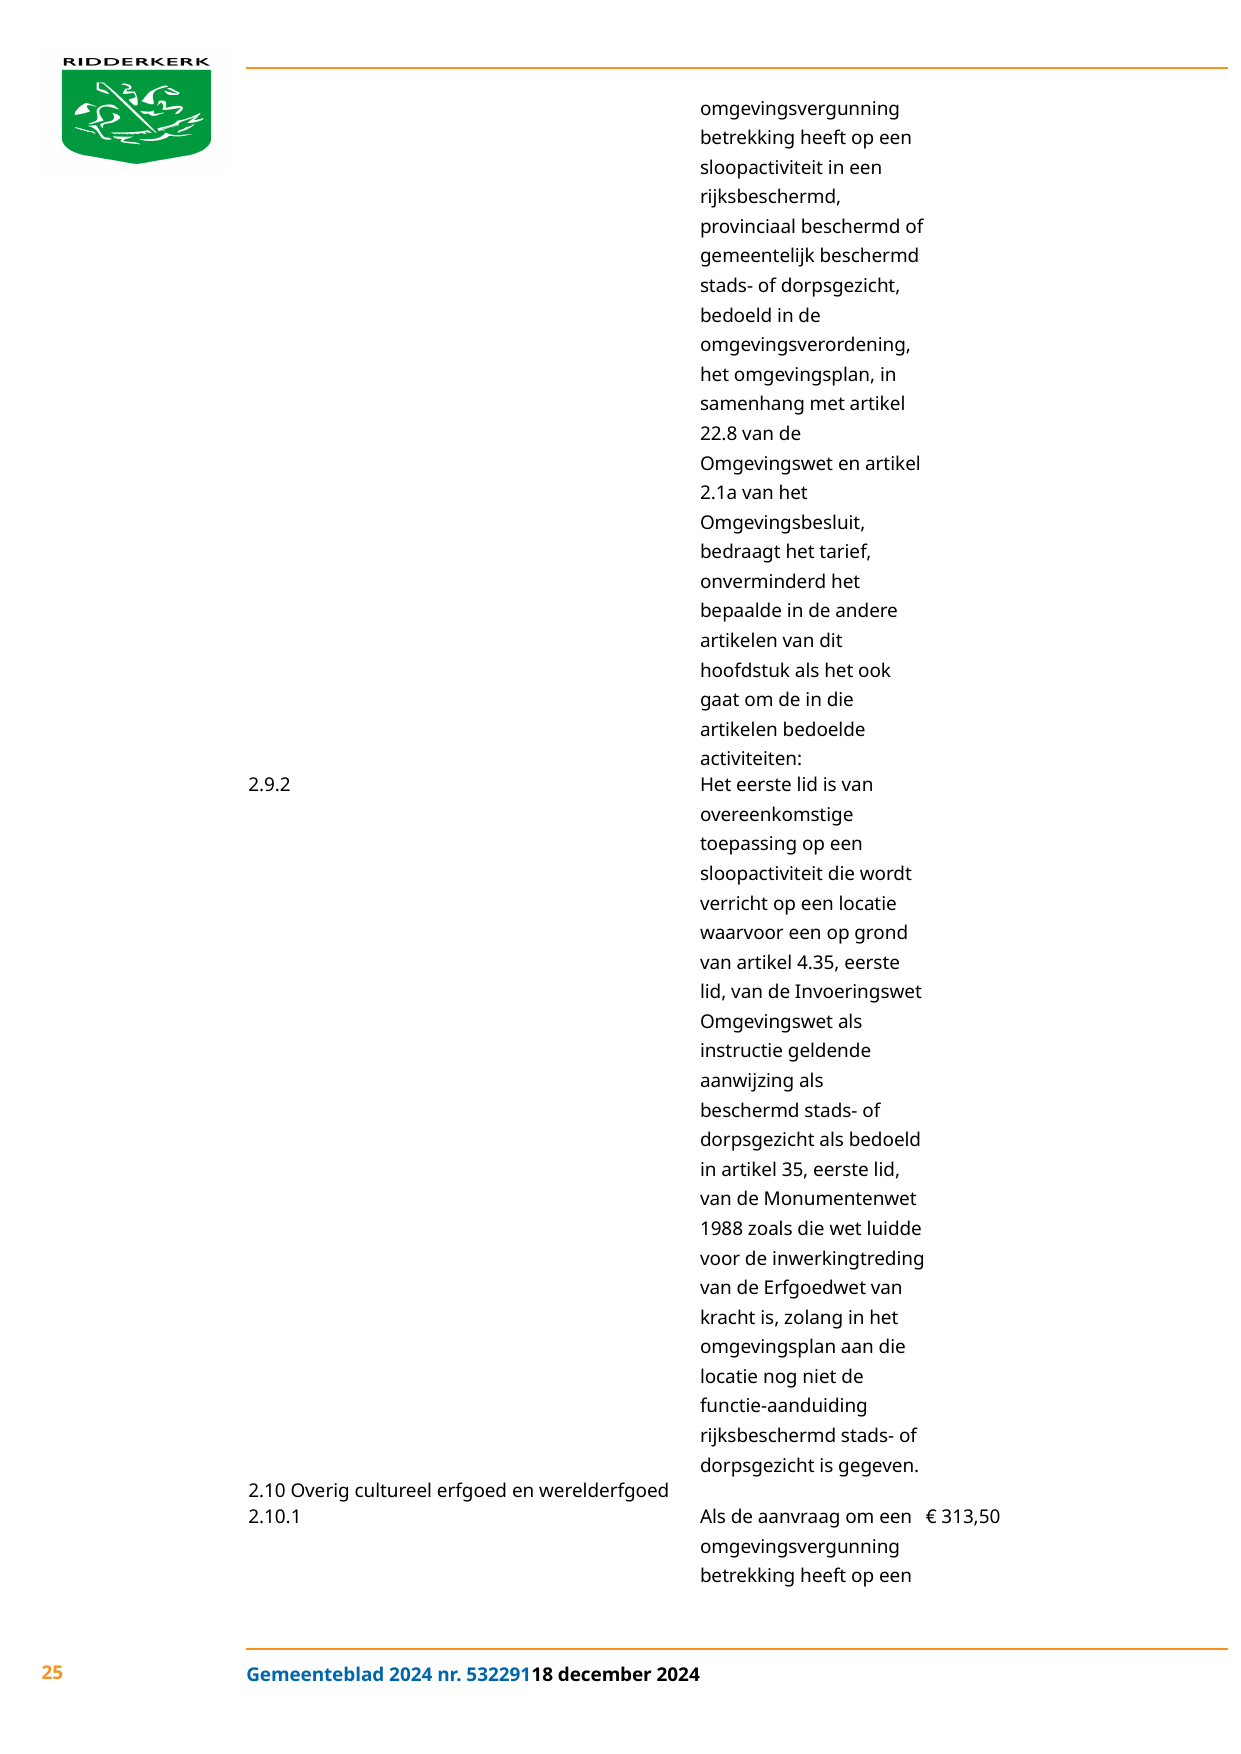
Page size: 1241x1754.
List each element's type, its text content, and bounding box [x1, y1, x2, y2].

table_cell 2.9.2 [248, 771, 700, 1477]
table_cell omgevingsvergunning betrekking heeft op een sloopactiviteit in een rijksbeschermd, provinciaal beschermd of gemeentelijk beschermd stads- of dorpsgezicht, bedoeld in de omgevingsverordening, het omgevingsplan, in samenhang met artikel 22.8 van de Omgevingswet en artikel 2.1a van het Omgevingsbesluit, bedraagt het tarief, onverminderd het bepaalde in de andere artikelen van dit hoofdstuk als het ook gaat om de in die artikelen bedoelde activiteiten: [700, 95, 926, 771]
table_cell [926, 1478, 1152, 1503]
table_cell [926, 771, 1152, 1477]
table_cell 2.10.1 [248, 1503, 700, 1588]
picture [41, 47, 231, 172]
table_cell [248, 95, 700, 771]
table_cell 2.10 Overig cultureel erfgoed en werelderfgoed [248, 1478, 926, 1503]
table_cell [926, 95, 1152, 771]
table_cell € 313,50 [926, 1503, 1152, 1588]
table_cell Het eerste lid is van overeenkomstige toepassing op een sloopactiviteit die wordt verricht op een locatie waarvoor een op grond van artikel 4.35, eerste lid, van de Invoeringswet Omgevingswet als instructie geldende aanwijzing als beschermd stads- of dorpsgezicht als bedoeld in artikel 35, eerste lid, van de Monumentenwet 1988 zoals die wet luidde voor de inwerkingtreding van de Erfgoedwet van kracht is, zolang in het omgevingsplan aan die locatie nog niet de functie-aanduiding rijksbeschermd stads- of dorpsgezicht is gegeven. [700, 771, 926, 1477]
table_cell Als de aanvraag om een omgevingsvergunning betrekking heeft op een [700, 1503, 926, 1588]
